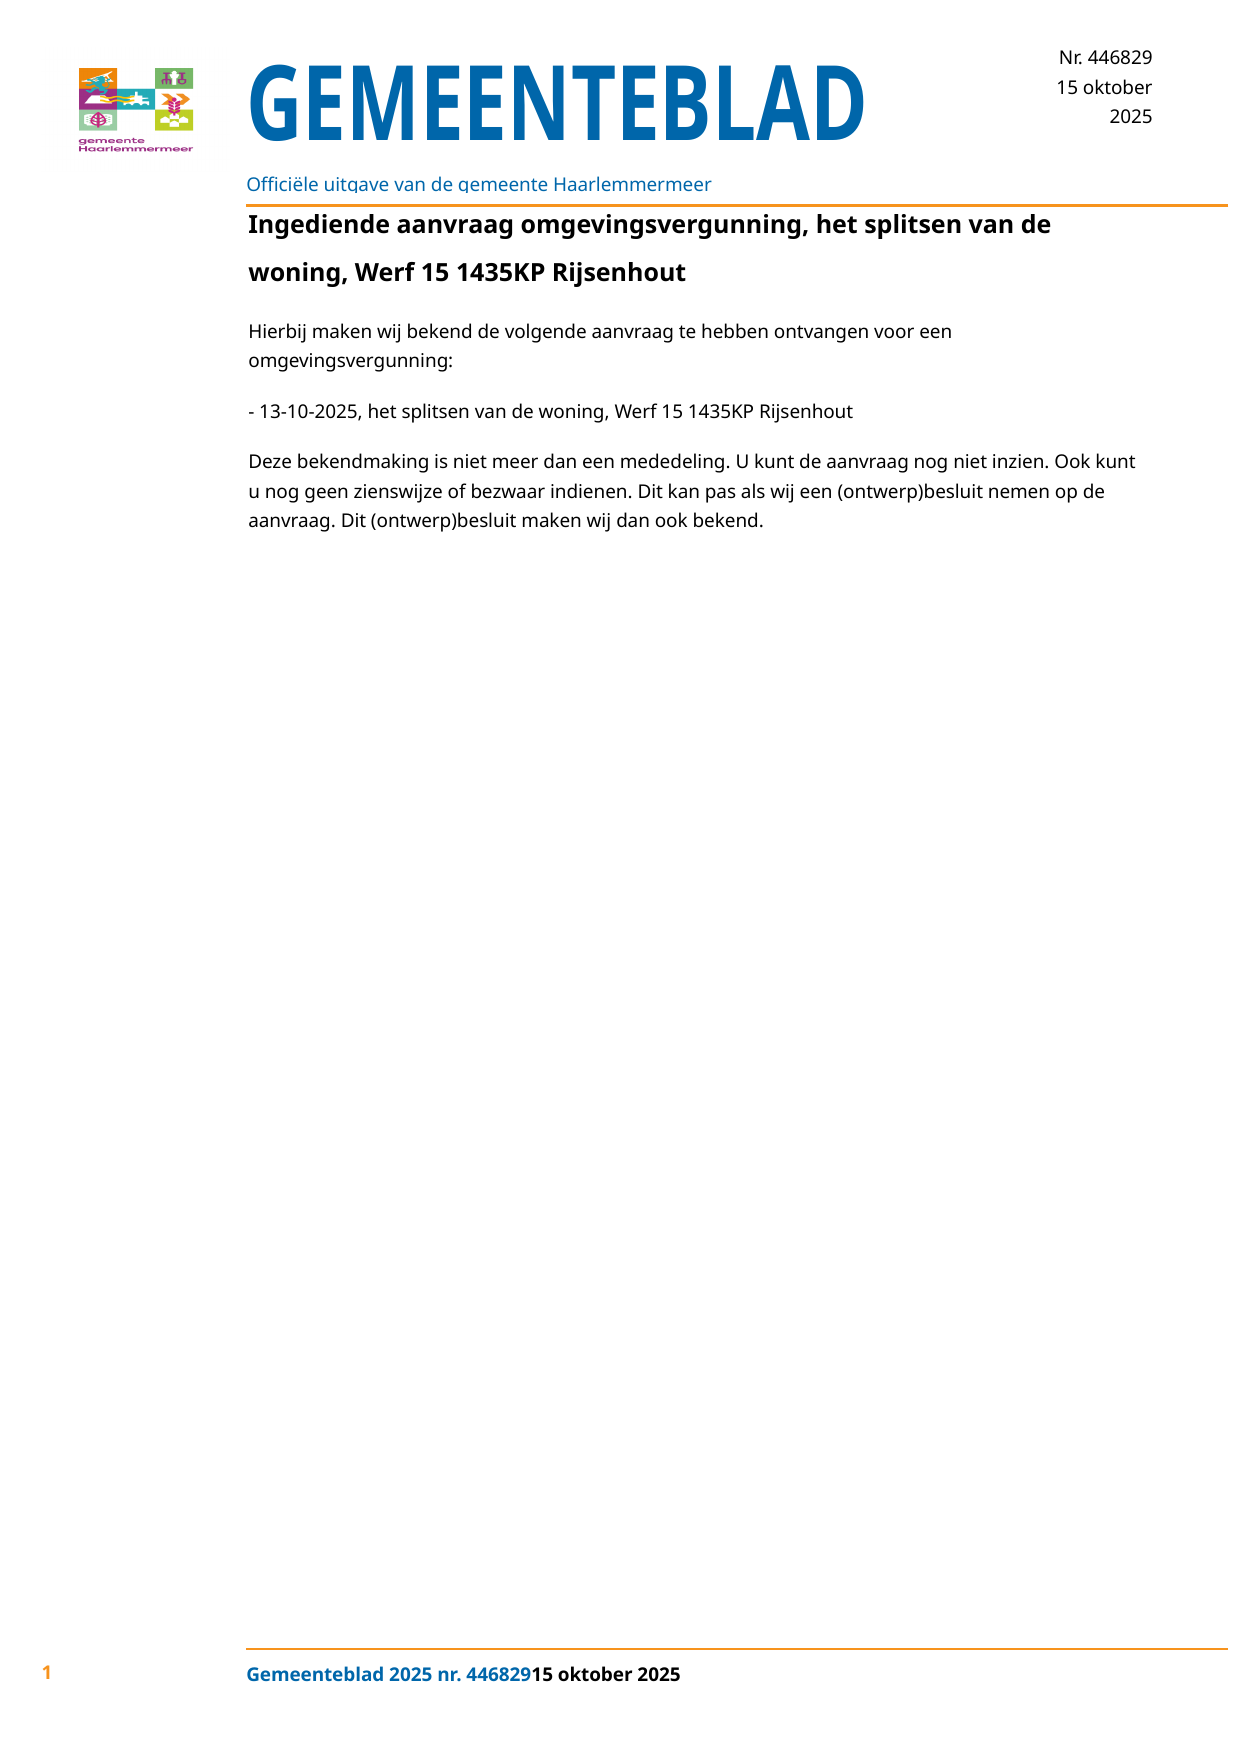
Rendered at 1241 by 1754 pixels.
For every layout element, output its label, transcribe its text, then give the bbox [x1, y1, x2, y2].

text - 13-10-2025, het splitsen van de woning, Werf 15 1435KP Rijsenhout [248, 398, 1152, 424]
text Ingediende aanvraag omgevingsvergunning, het splitsen van de woning, Werf 15 1435KP Rijsenhout [248, 207, 1152, 288]
picture [41, 47, 231, 172]
text Hierbij maken wij bekend de volgende aanvraag te hebben ontvangen voor een omgevingsvergunning: [248, 318, 1152, 373]
text Deze bekendmaking is niet meer dan een mededeling. U kunt de aanvraag nog niet inzien. Ook kunt u nog geen zienswijze of bezwaar indienen. Dit kan pas als wij een (ontwerp)besluit nemen op de aanvraag. Dit (ontwerp)besluit maken wij dan ook bekend. [248, 448, 1152, 533]
